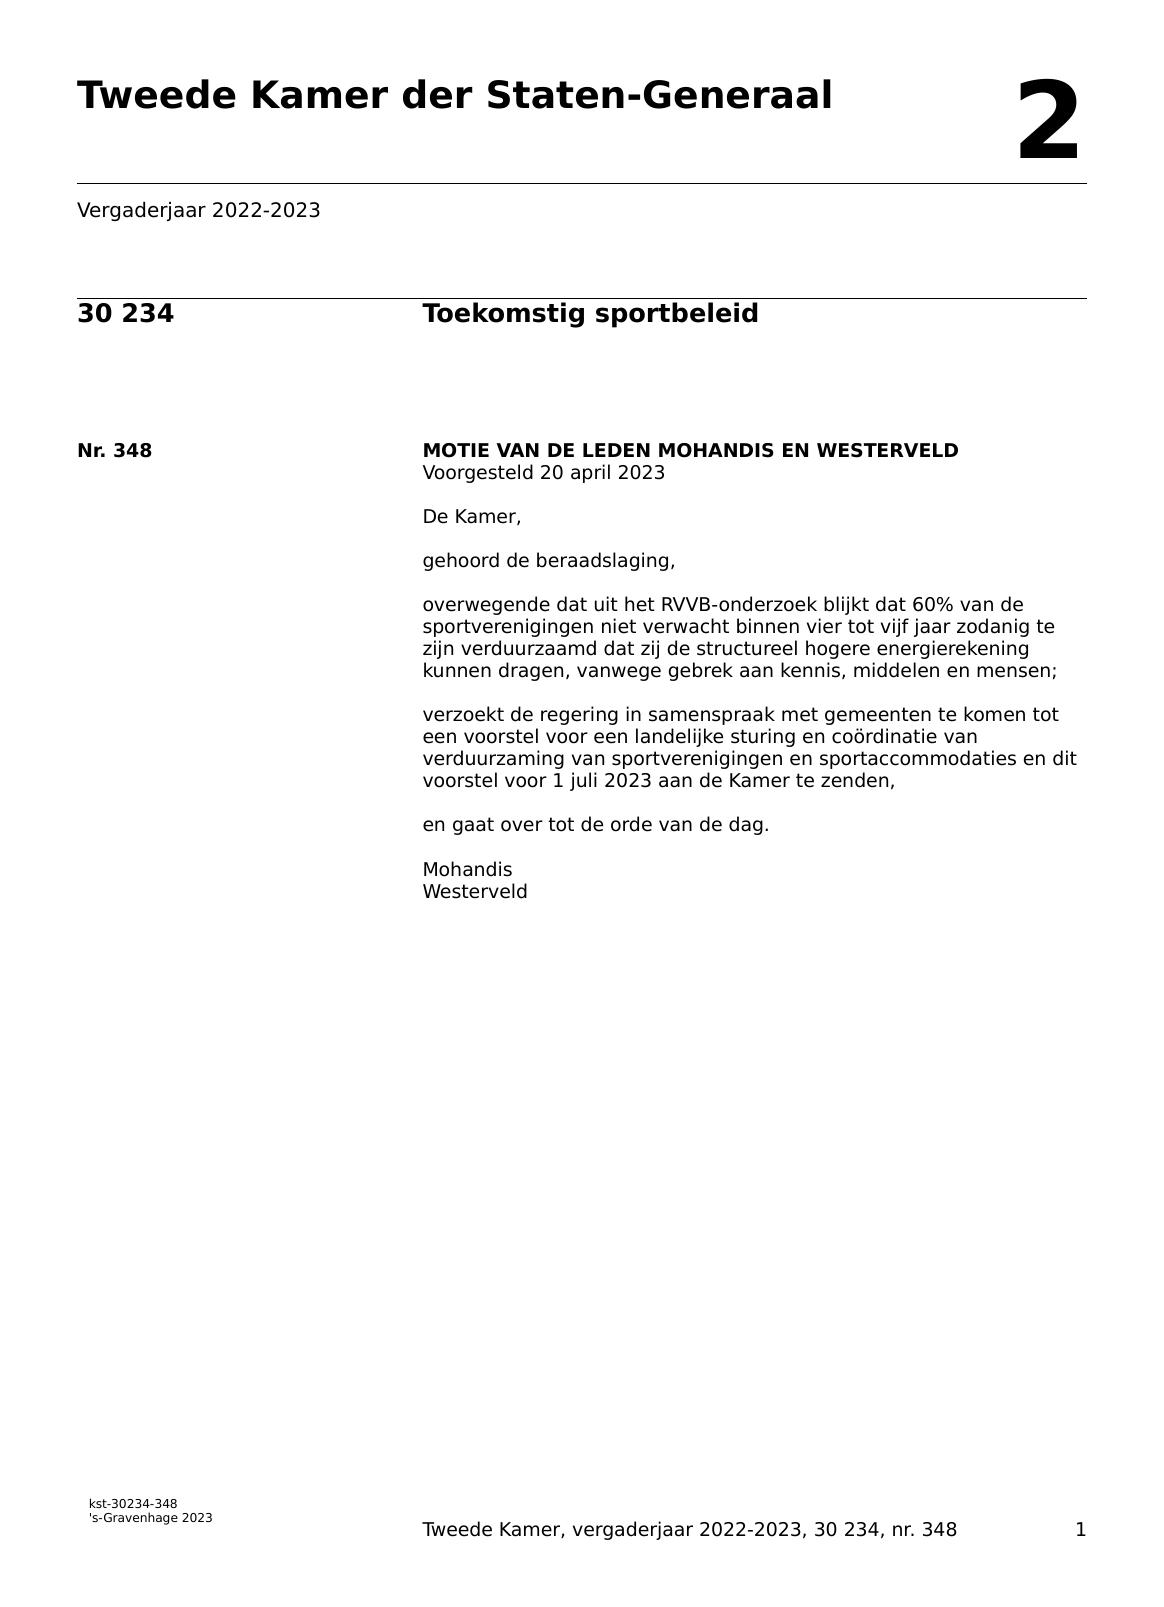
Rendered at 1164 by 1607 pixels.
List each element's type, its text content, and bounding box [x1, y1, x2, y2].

text gehoord de beraadslaging, [422, 550, 1087, 572]
text 's-Gravenhage 2023 [88, 1511, 323, 1525]
text kst-30234-348 [88, 1497, 323, 1511]
table_header 2 [886, 59, 1087, 183]
text overwegende dat uit het RVVB-onderzoek blijkt dat 60% van de sportverenigingen niet verwacht binnen vier tot vijf jaar zodanig te zijn verduurzaamd dat zij de structureel hogere energierekening kunnen dragen, vanwege gebrek aan kennis, middelen en mensen; [422, 594, 1087, 682]
subtitle 30 234 Toekomstig sportbeleid [77, 299, 1087, 329]
table_header Tweede Kamer der Staten-Generaal [77, 59, 886, 183]
text De Kamer, [422, 506, 1087, 528]
text en gaat over tot de orde van de dag. [422, 814, 1087, 836]
text Westerveld [422, 881, 1087, 902]
text Voorgesteld 20 april 2023 [422, 462, 1087, 484]
text verzoekt de regering in samenspraak met gemeenten te komen tot een voorstel voor een landelijke sturing en coördinatie van verduurzaming van sportverenigingen en sportaccommodaties en dit voorstel voor 1 juli 2023 aan de Kamer te zenden, [422, 704, 1087, 792]
text Mohandis [422, 858, 1087, 881]
subtitle Nr. 348 MOTIE VAN DE LEDEN MOHANDIS EN WESTERVELD [77, 440, 1087, 462]
table_cell Vergaderjaar 2022-2023 [77, 184, 1087, 298]
